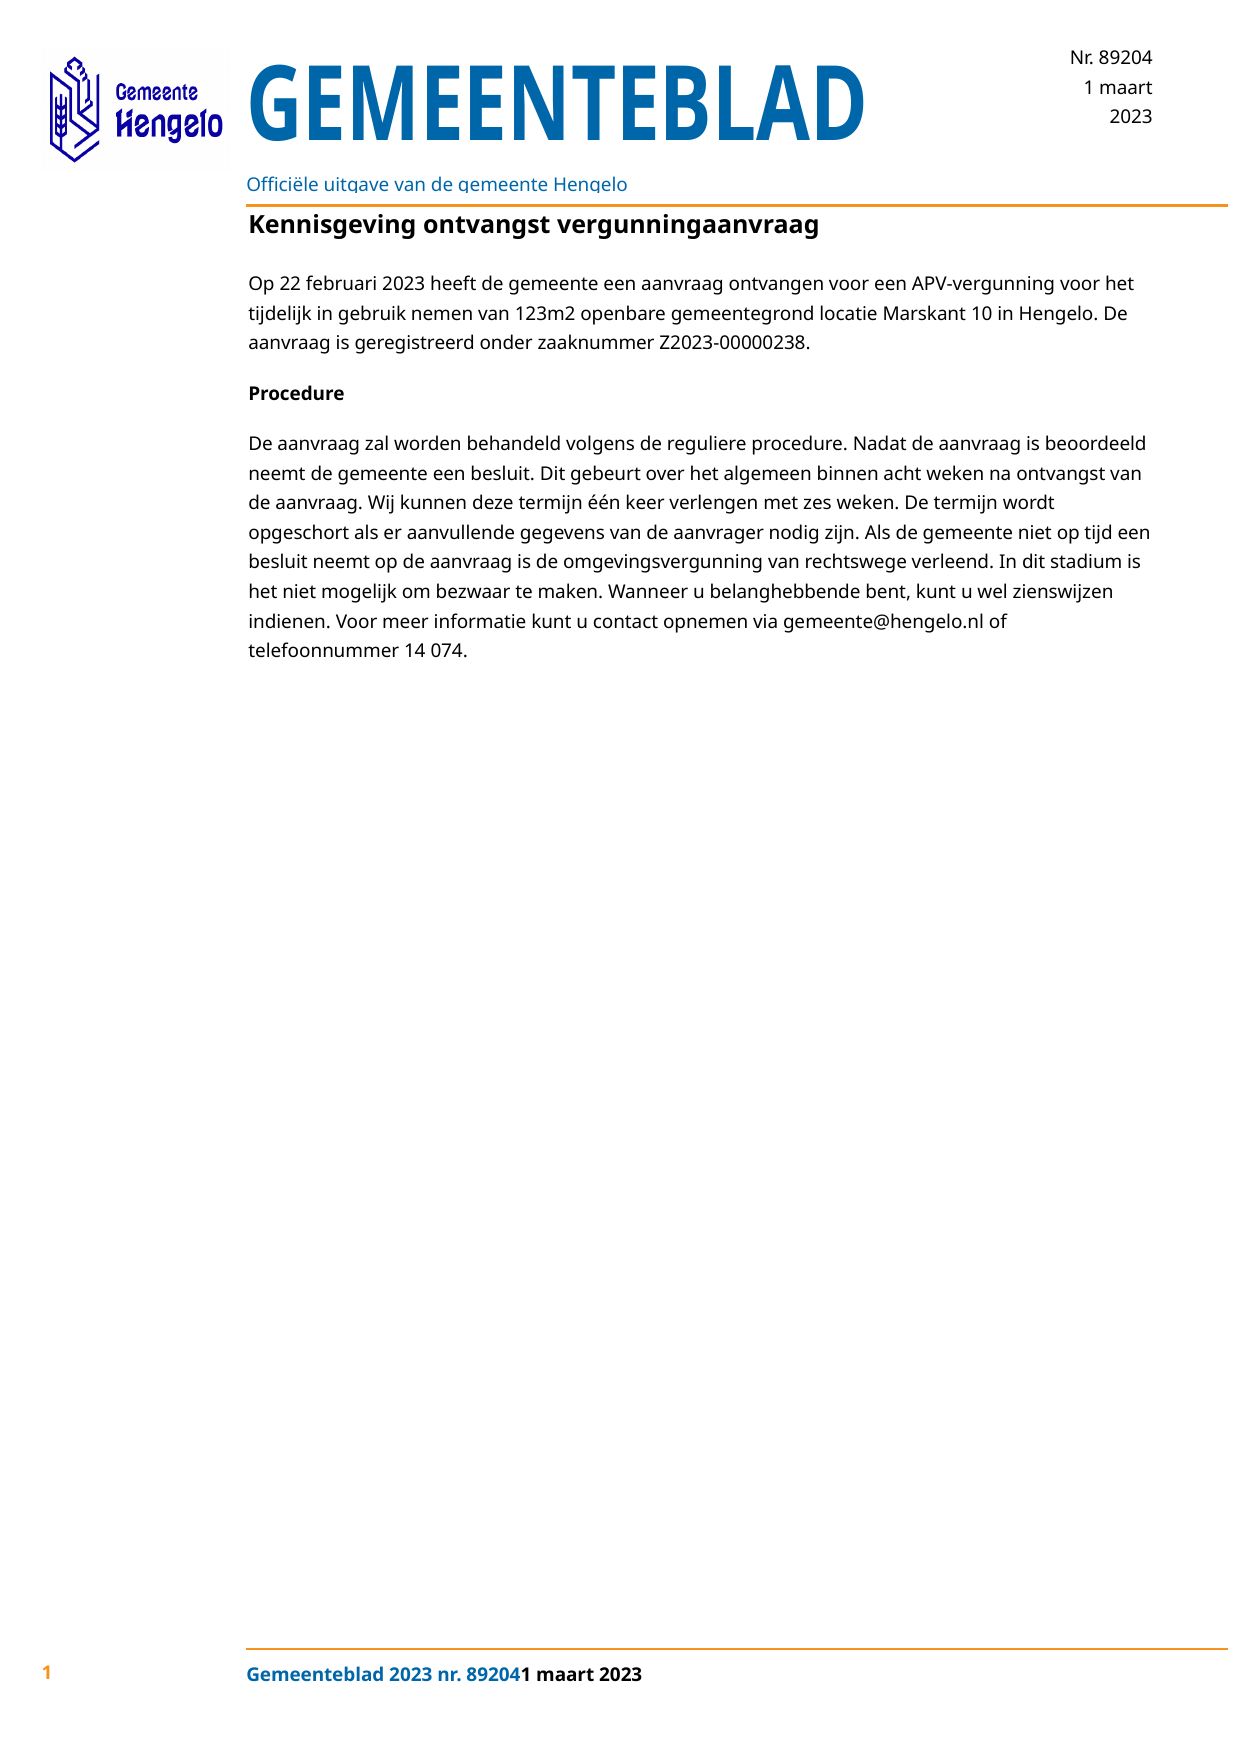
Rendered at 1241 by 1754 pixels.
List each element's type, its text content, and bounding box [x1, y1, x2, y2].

text Procedure [248, 380, 1152, 406]
text De aanvraag zal worden behandeld volgens de reguliere procedure. Nadat de aanvraag is beoordeeld neemt de gemeente een besluit. Dit gebeurt over het algemeen binnen acht weken na ontvangst van de aanvraag. Wij kunnen deze termijn één keer verlengen met zes weken. De termijn wordt opgeschort als er aanvullende gegevens van de aanvrager nodig zijn. Als de gemeente niet op tijd een besluit neemt op de aanvraag is de omgevingsvergunning van rechtswege verleend. In dit stadium is het niet mogelijk om bezwaar te maken. Wanneer u belanghebbende bent, kunt u wel zienswijzen indienen. Voor meer informatie kunt u contact opnemen via gemeente@hengelo.nl of telefoonnummer 14 074. [248, 430, 1152, 663]
text Kennisgeving ontvangst vergunningaanvraag [248, 207, 1152, 241]
picture [41, 47, 231, 172]
text Op 22 februari 2023 heeft de gemeente een aanvraag ontvangen voor een APV-vergunning voor het tijdelijk in gebruik nemen van 123m2 openbare gemeentegrond locatie Marskant 10 in Hengelo. De aanvraag is geregistreerd onder zaaknummer Z2023-00000238. [248, 270, 1152, 355]
